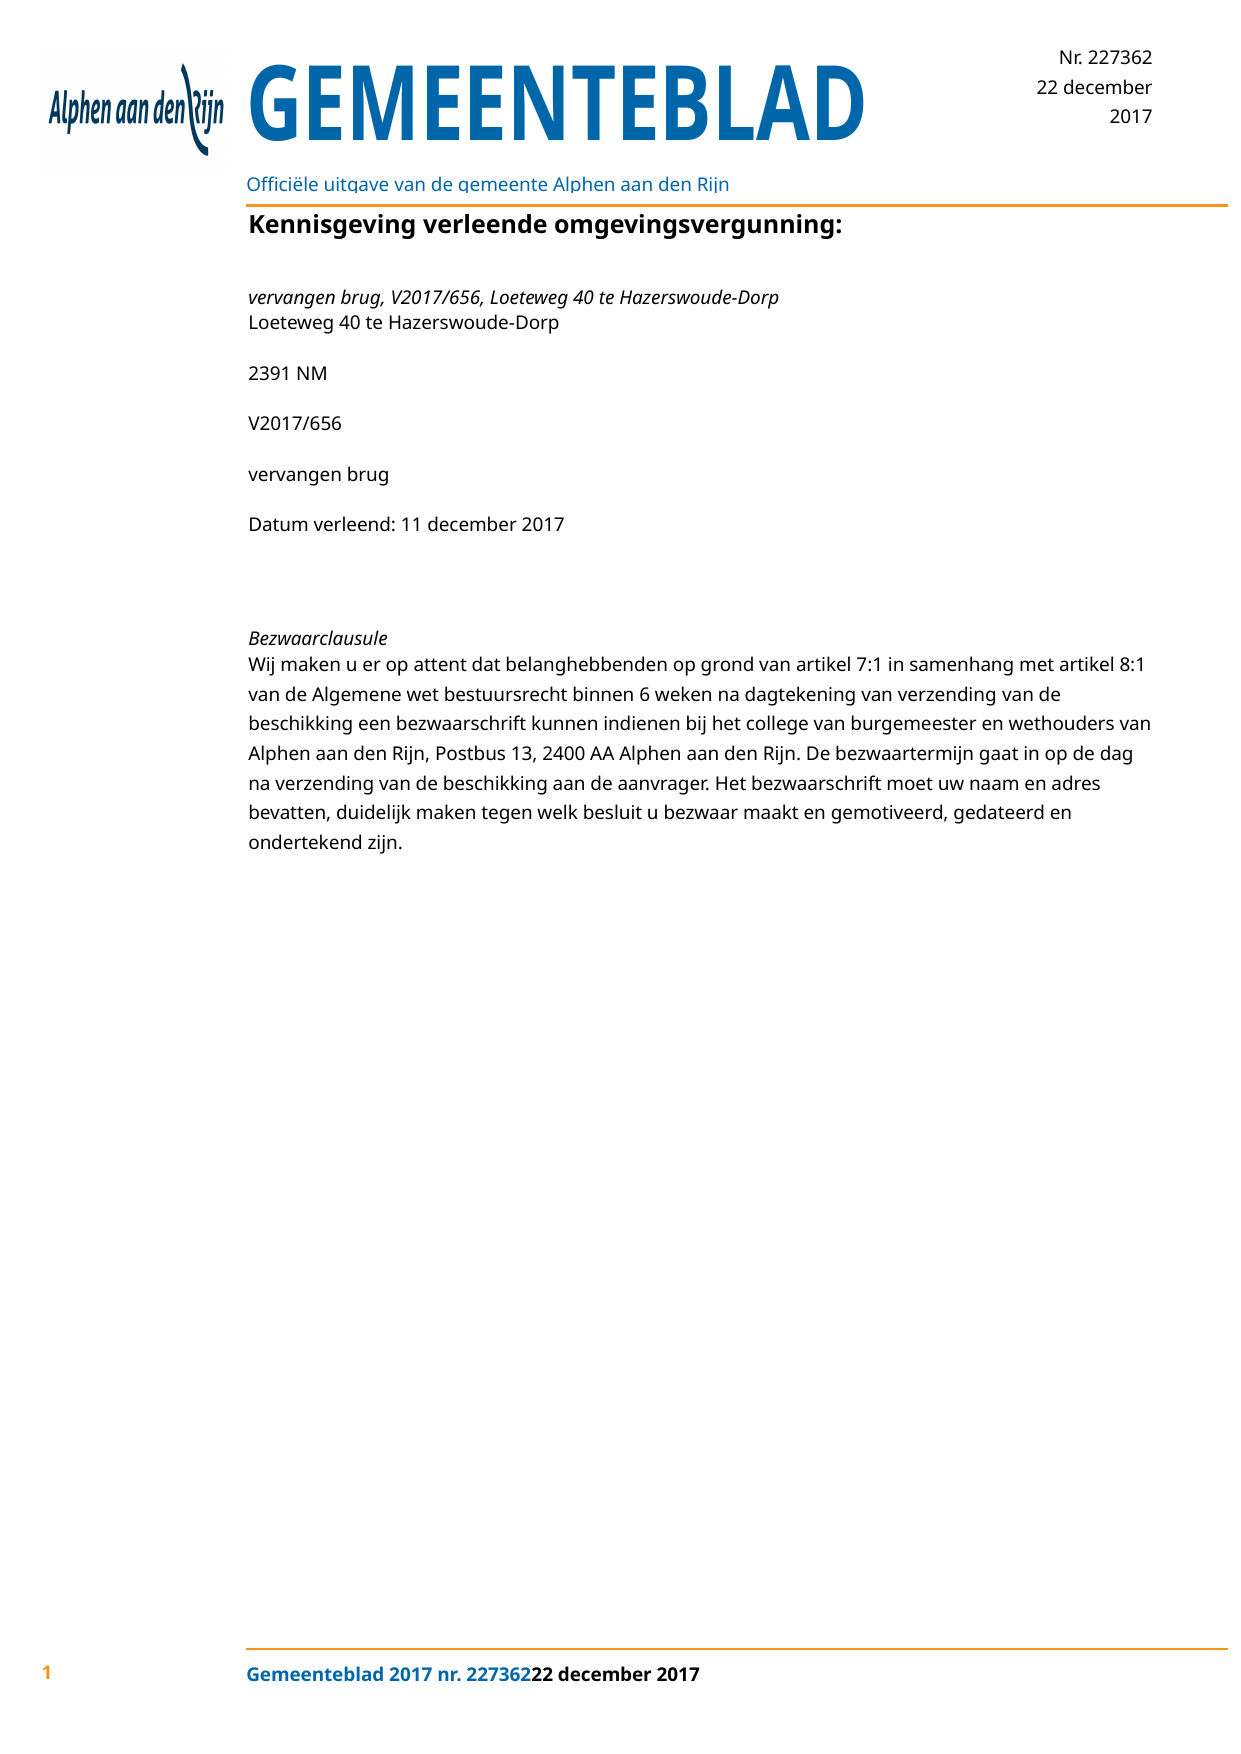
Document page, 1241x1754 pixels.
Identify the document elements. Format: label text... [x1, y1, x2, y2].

text vervangen brug, V2017/656, Loeteweg 40 te Hazerswoude-Dorp [248, 284, 1152, 309]
text V2017/656 [248, 410, 1152, 436]
picture [41, 47, 231, 172]
text Loeteweg 40 te Hazerswoude-Dorp [248, 309, 1152, 335]
text Kennisgeving verleende omgevingsvergunning: [248, 207, 1152, 241]
text Wij maken u er op attent dat belanghebbenden op grond van artikel 7:1 in samenhang met artikel 8:1 van de Algemene wet bestuursrecht binnen 6 weken na dagtekening van verzending van de beschikking een bezwaarschrift kunnen indienen bij het college van burgemeester en wethouders van Alphen aan den Rijn, Postbus 13, 2400 AA Alphen aan den Rijn. De bezwaartermijn gaat in op de dag na verzending van de beschikking aan de aanvrager. Het bezwaarschrift moet uw naam en adres bevatten, duidelijk maken tegen welk besluit u bezwaar maakt en gemotiveerd, gedateerd en ondertekend zijn. [248, 651, 1152, 854]
text 2391 NM [248, 360, 1152, 386]
text Bezwaarclausule [248, 626, 1152, 651]
text vervangen brug [248, 461, 1152, 487]
text Datum verleend: 11 december 2017 [248, 511, 1152, 537]
